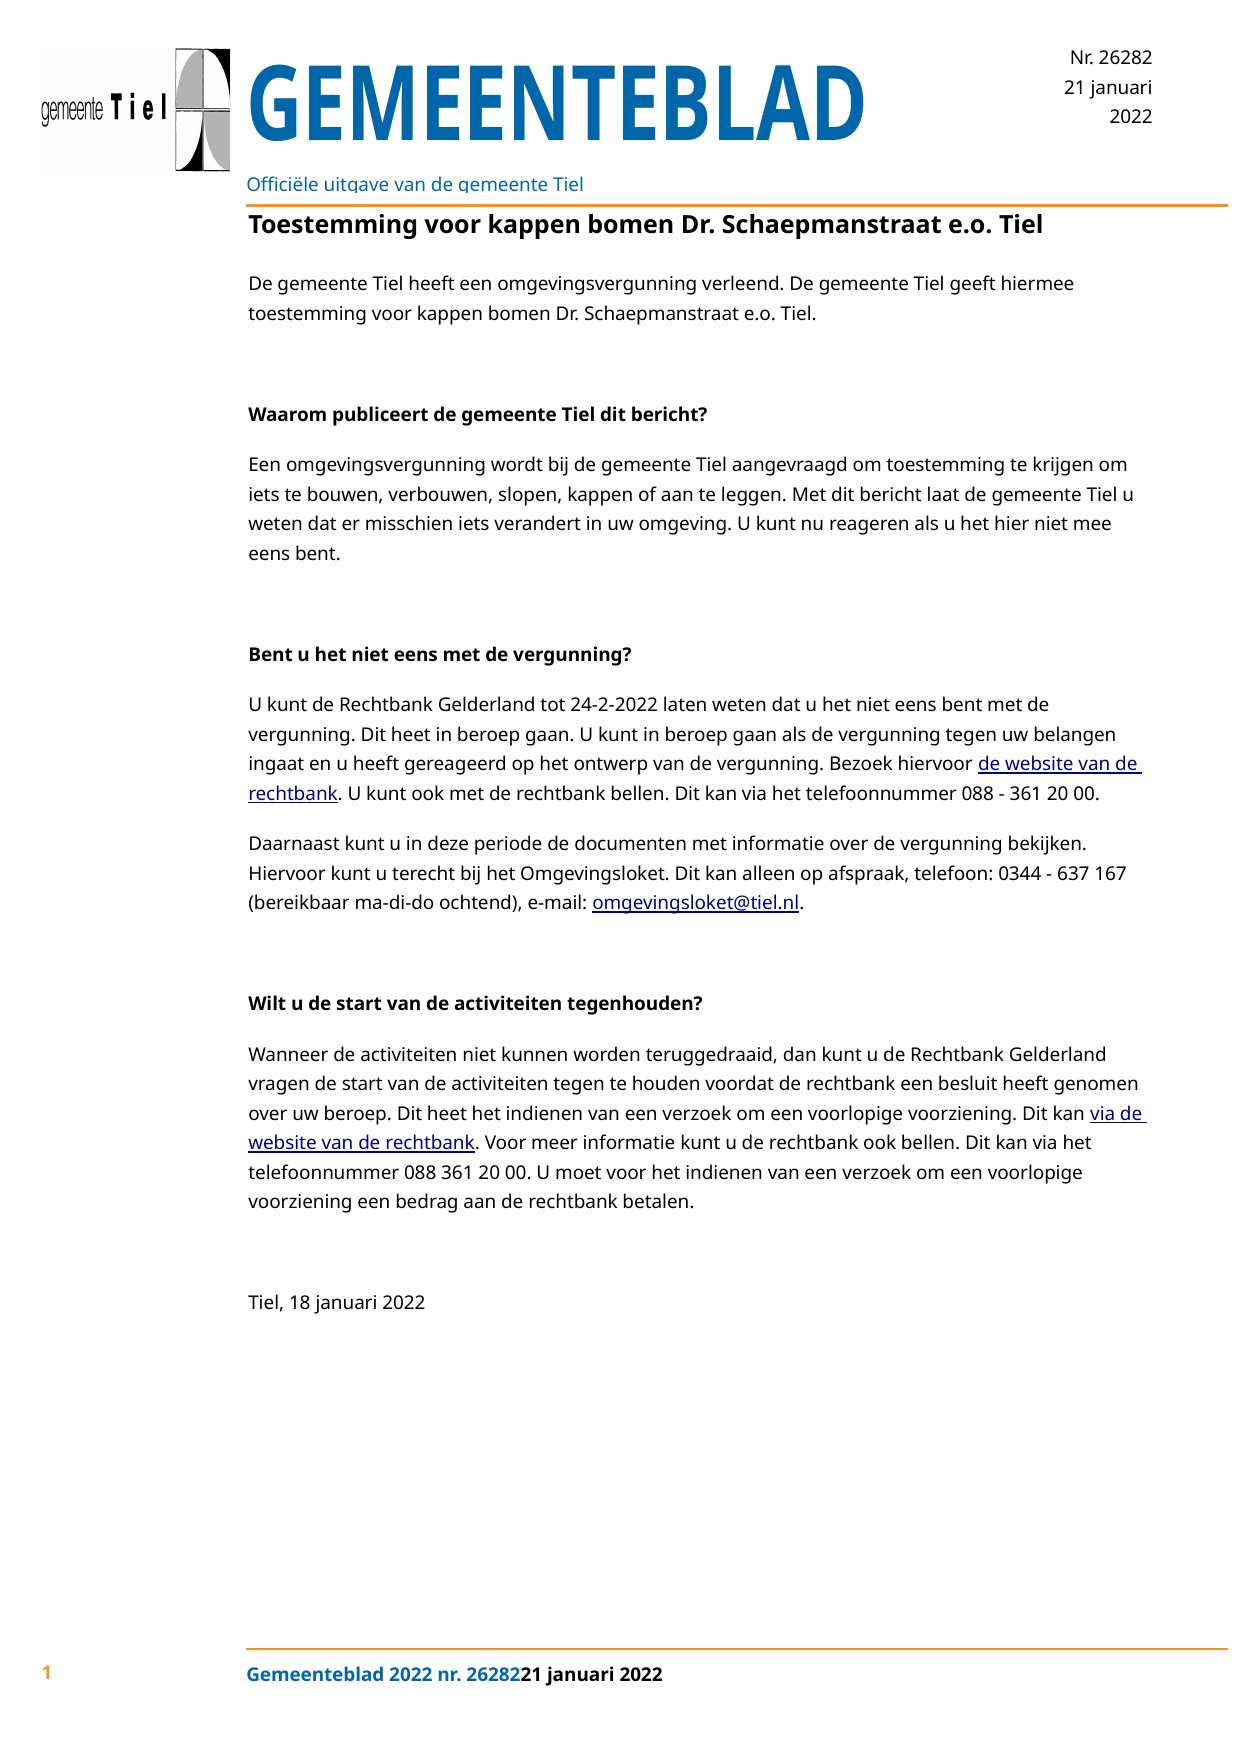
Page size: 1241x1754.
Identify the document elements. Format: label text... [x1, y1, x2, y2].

text U kunt de Rechtbank Gelderland tot 24-2-2022 laten weten dat u het niet eens bent met de vergunning. Dit heet in beroep gaan. U kunt in beroep gaan als de vergunning tegen uw belangen ingaat en u heeft gereageerd op het ontwerp van de vergunning. Bezoek hiervoor de website van de rechtbank. U kunt ook met de rechtbank bellen. Dit kan via het telefoonnummer 088 - 361 20 00. [248, 691, 1152, 806]
picture [41, 47, 231, 172]
text Bent u het niet eens met de vergunning? [248, 641, 1152, 666]
text Waarom publiceert de gemeente Tiel dit bericht? [248, 401, 1152, 426]
text De gemeente Tiel heeft een omgevingsvergunning verleend. De gemeente Tiel geeft hiermee toestemming voor kappen bomen Dr. Schaepmanstraat e.o. Tiel. [248, 270, 1152, 326]
text Wanneer de activiteiten niet kunnen worden teruggedraaid, dan kunt u de Rechtbank Gelderland vragen de start van de activiteiten tegen te houden voordat de rechtbank een besluit heeft genomen over uw beroep. Dit heet het indienen van een verzoek om een voorlopige voorziening. Dit kan via de website van de rechtbank. Voor meer informatie kunt u de rechtbank ook bellen. Dit kan via het telefoonnummer 088 361 20 00. U moet voor het indienen van een verzoek om een voorlopige voorziening een bedrag aan de rechtbank betalen. [248, 1041, 1152, 1214]
text Toestemming voor kappen bomen Dr. Schaepmanstraat e.o. Tiel [248, 207, 1152, 241]
text Een omgevingsvergunning wordt bij de gemeente Tiel aangevraagd om toestemming te krijgen om iets te bouwen, verbouwen, slopen, kappen of aan te leggen. Met dit bericht laat de gemeente Tiel u weten dat er misschien iets verandert in uw omgeving. U kunt nu reageren als u het hier niet mee eens bent. [248, 451, 1152, 566]
text Tiel, 18 januari 2022 [248, 1289, 1152, 1315]
text Wilt u de start van de activiteiten tegenhouden? [248, 990, 1152, 1016]
text Daarnaast kunt u in deze periode de documenten met informatie over de vergunning bekijken. Hiervoor kunt u terecht bij het Omgevingsloket. Dit kan alleen op afspraak, telefoon: 0344 - 637 167 (bereikbaar ma-di-do ochtend), e-mail: omgevingsloket@tiel.nl. [248, 830, 1152, 915]
